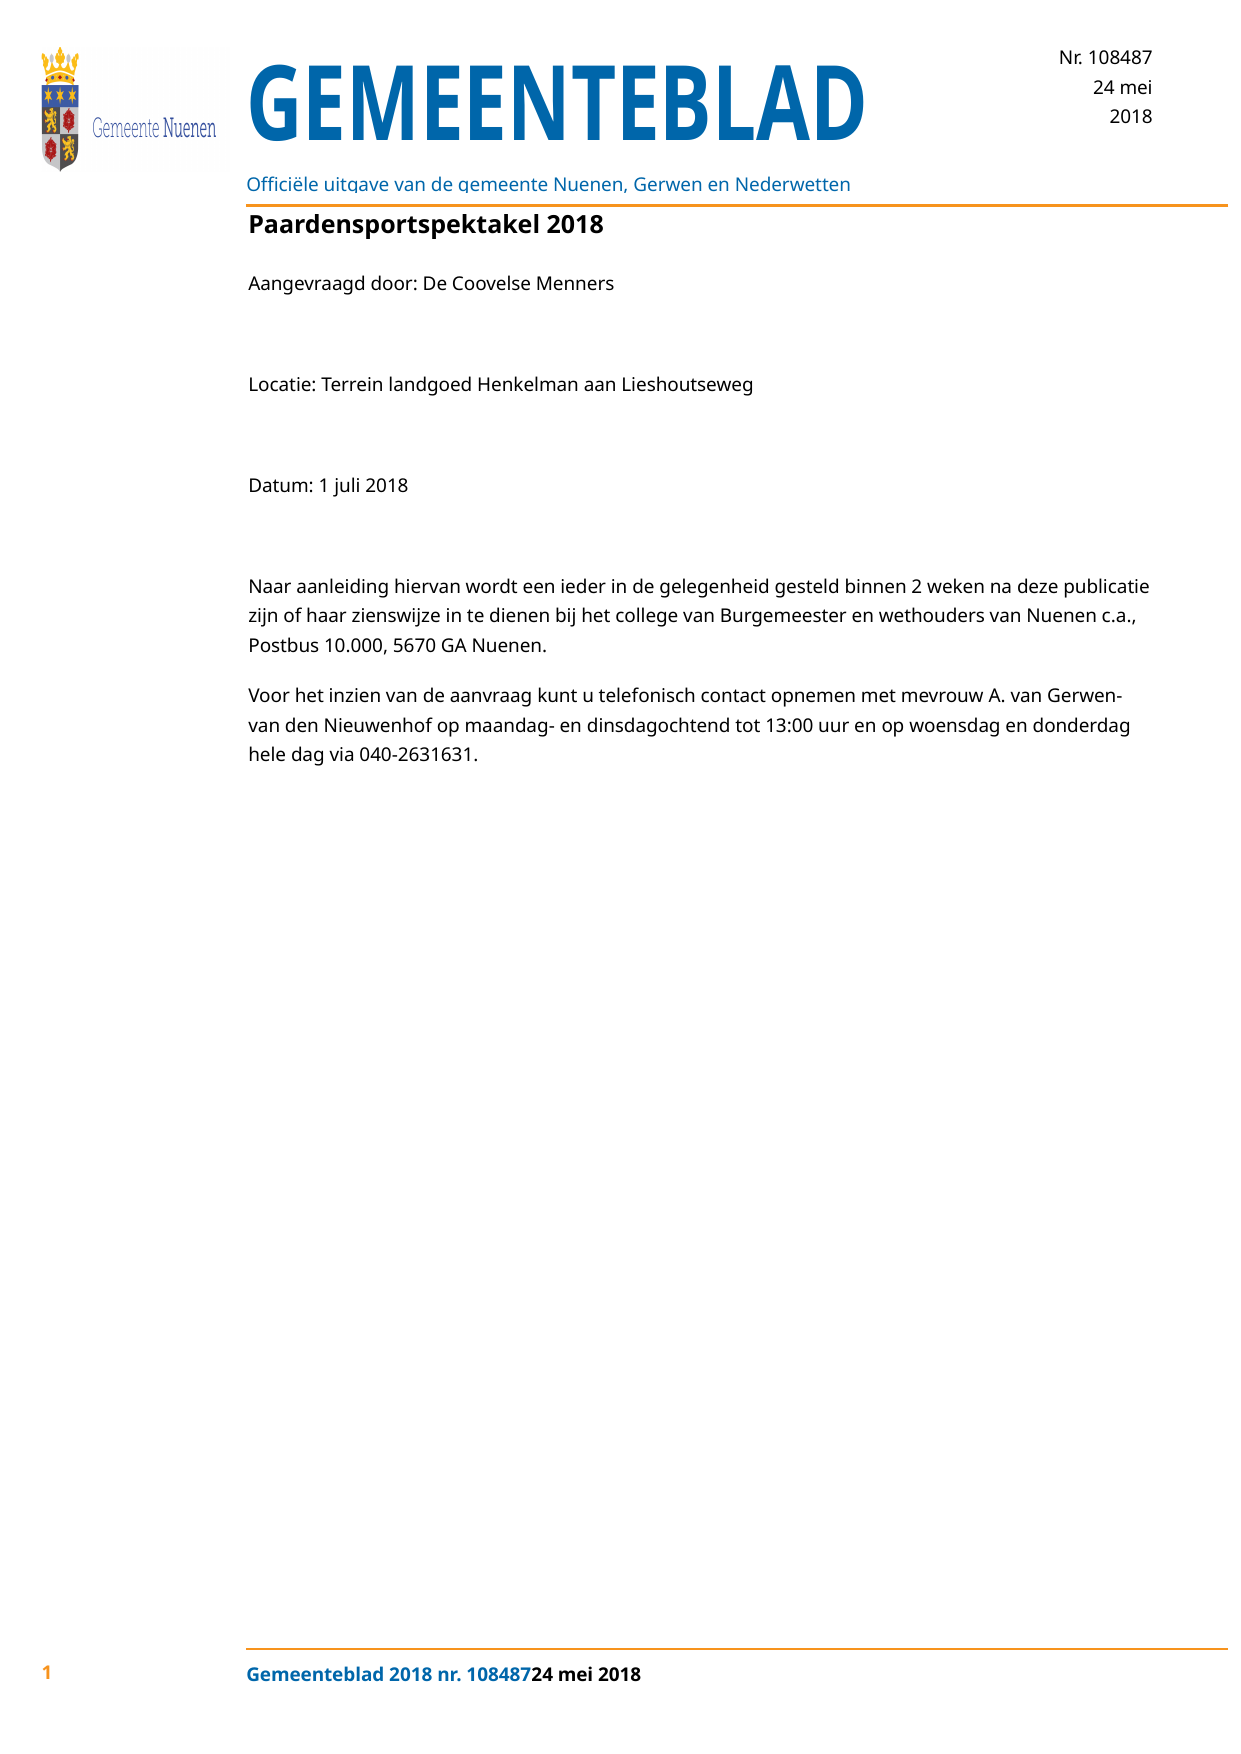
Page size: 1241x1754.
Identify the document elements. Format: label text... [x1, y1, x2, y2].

text Datum: 1 juli 2018 [248, 472, 1152, 498]
picture [41, 47, 231, 172]
text Aangevraagd door: De Coovelse Menners [248, 270, 1152, 296]
text Naar aanleiding hiervan wordt een ieder in de gelegenheid gesteld binnen 2 weken na deze publicatie zijn of haar zienswijze in te dienen bij het college van Burgemeester en wethouders van Nuenen c.a., Postbus 10.000, 5670 GA Nuenen. [248, 573, 1152, 658]
text Locatie: Terrein landgoed Henkelman aan Lieshoutseweg [248, 371, 1152, 397]
text Paardensportspektakel 2018 [248, 207, 1152, 241]
text Voor het inzien van de aanvraag kunt u telefonisch contact opnemen met mevrouw A. van Gerwen-van den Nieuwenhof op maandag- en dinsdagochtend tot 13:00 uur en op woensdag en donderdag hele dag via 040-2631631. [248, 682, 1152, 767]
